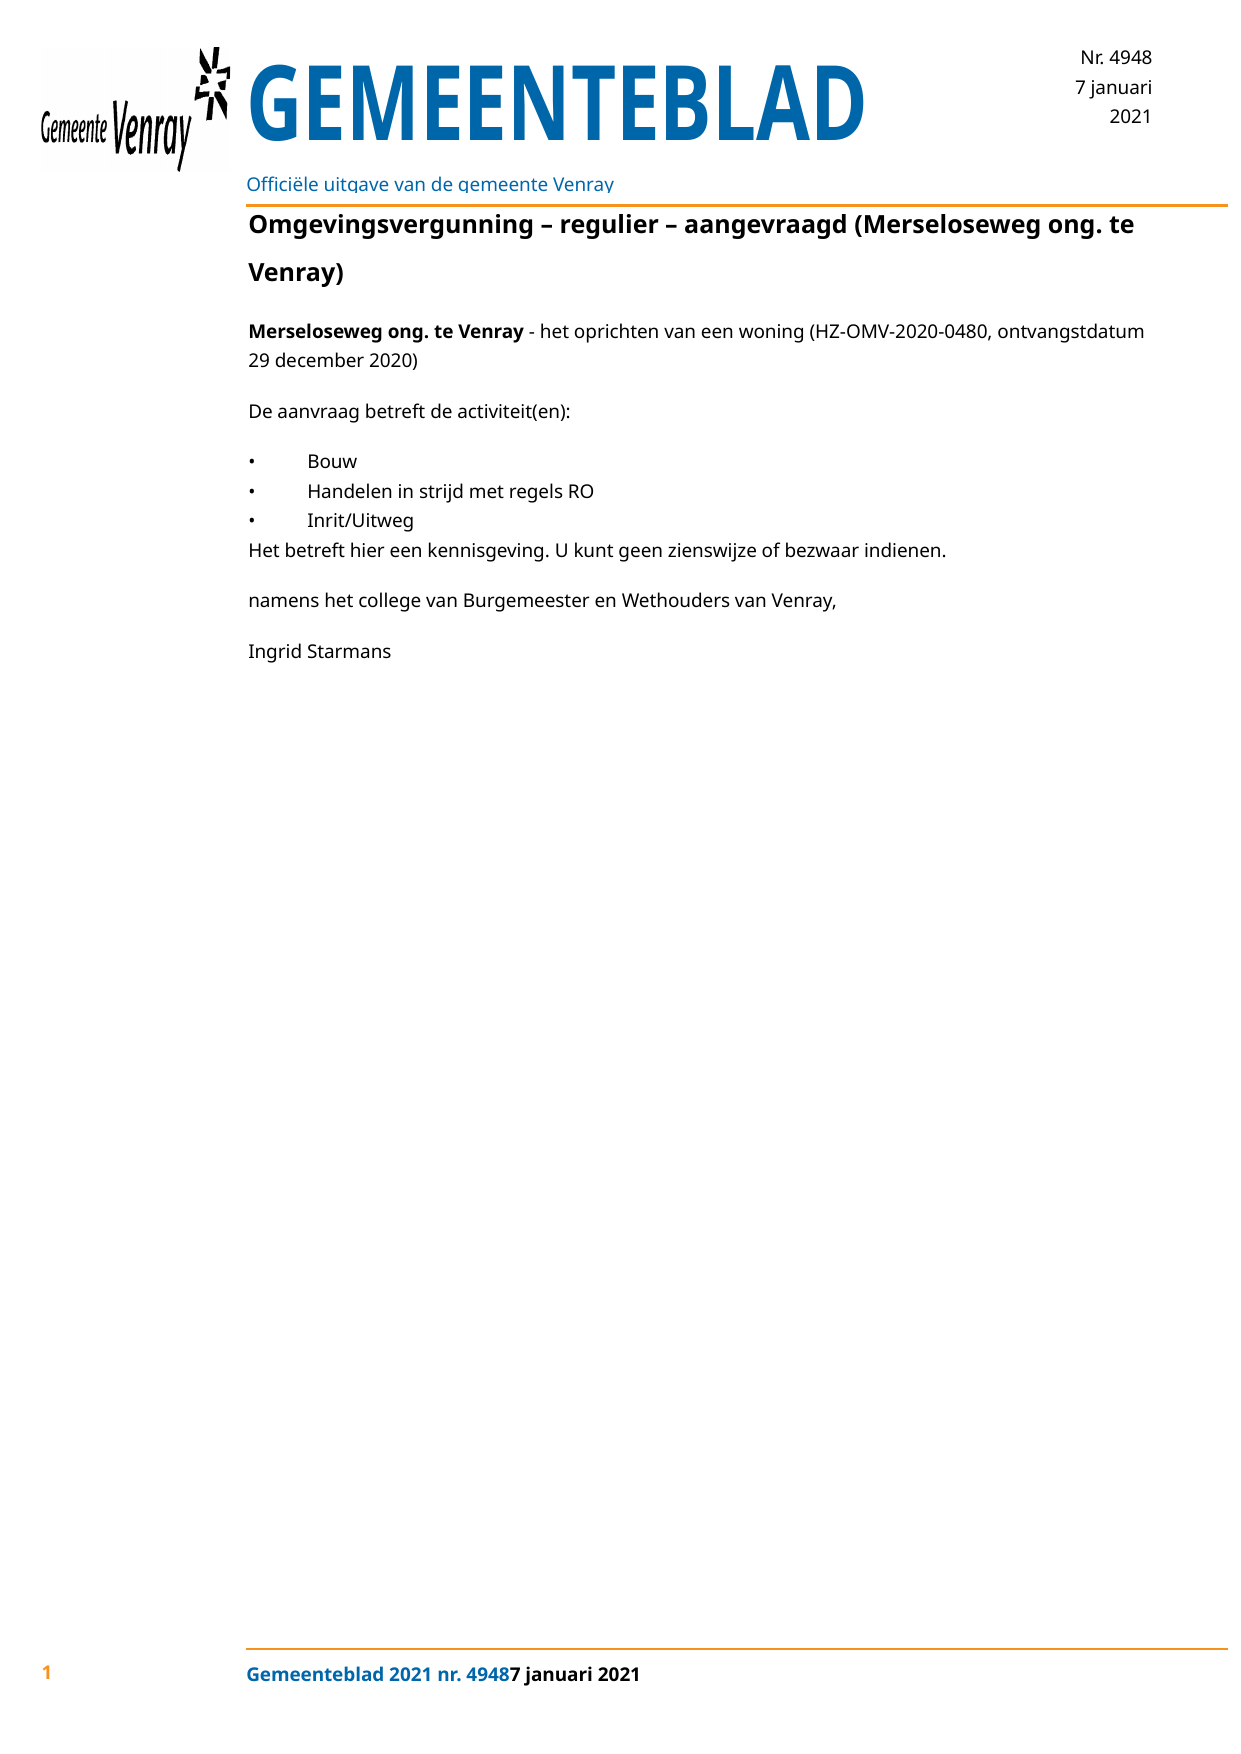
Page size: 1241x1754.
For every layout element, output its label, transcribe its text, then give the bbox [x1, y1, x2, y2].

text Het betreft hier een kennisgeving. U kunt geen zienswijze of bezwaar indienen. [248, 537, 1152, 563]
text De aanvraag betreft de activiteit(en): [248, 398, 1152, 424]
text Merseloseweg ong. te Venray - het oprichten van een woning (HZ-OMV-2020-0480, ontvangstdatum 29 december 2020) [248, 318, 1152, 373]
list Handelen in strijd met regels RO [248, 478, 1152, 504]
picture [41, 47, 231, 172]
list Inrit/Uitweg [248, 507, 1152, 533]
text namens het college van Burgemeester en Wethouders van Venray, [248, 587, 1152, 613]
text Ingrid Starmans [248, 638, 1152, 664]
text Omgevingsvergunning – regulier – aangevraagd (Merseloseweg ong. te Venray) [248, 207, 1152, 288]
list Bouw [248, 448, 1152, 474]
